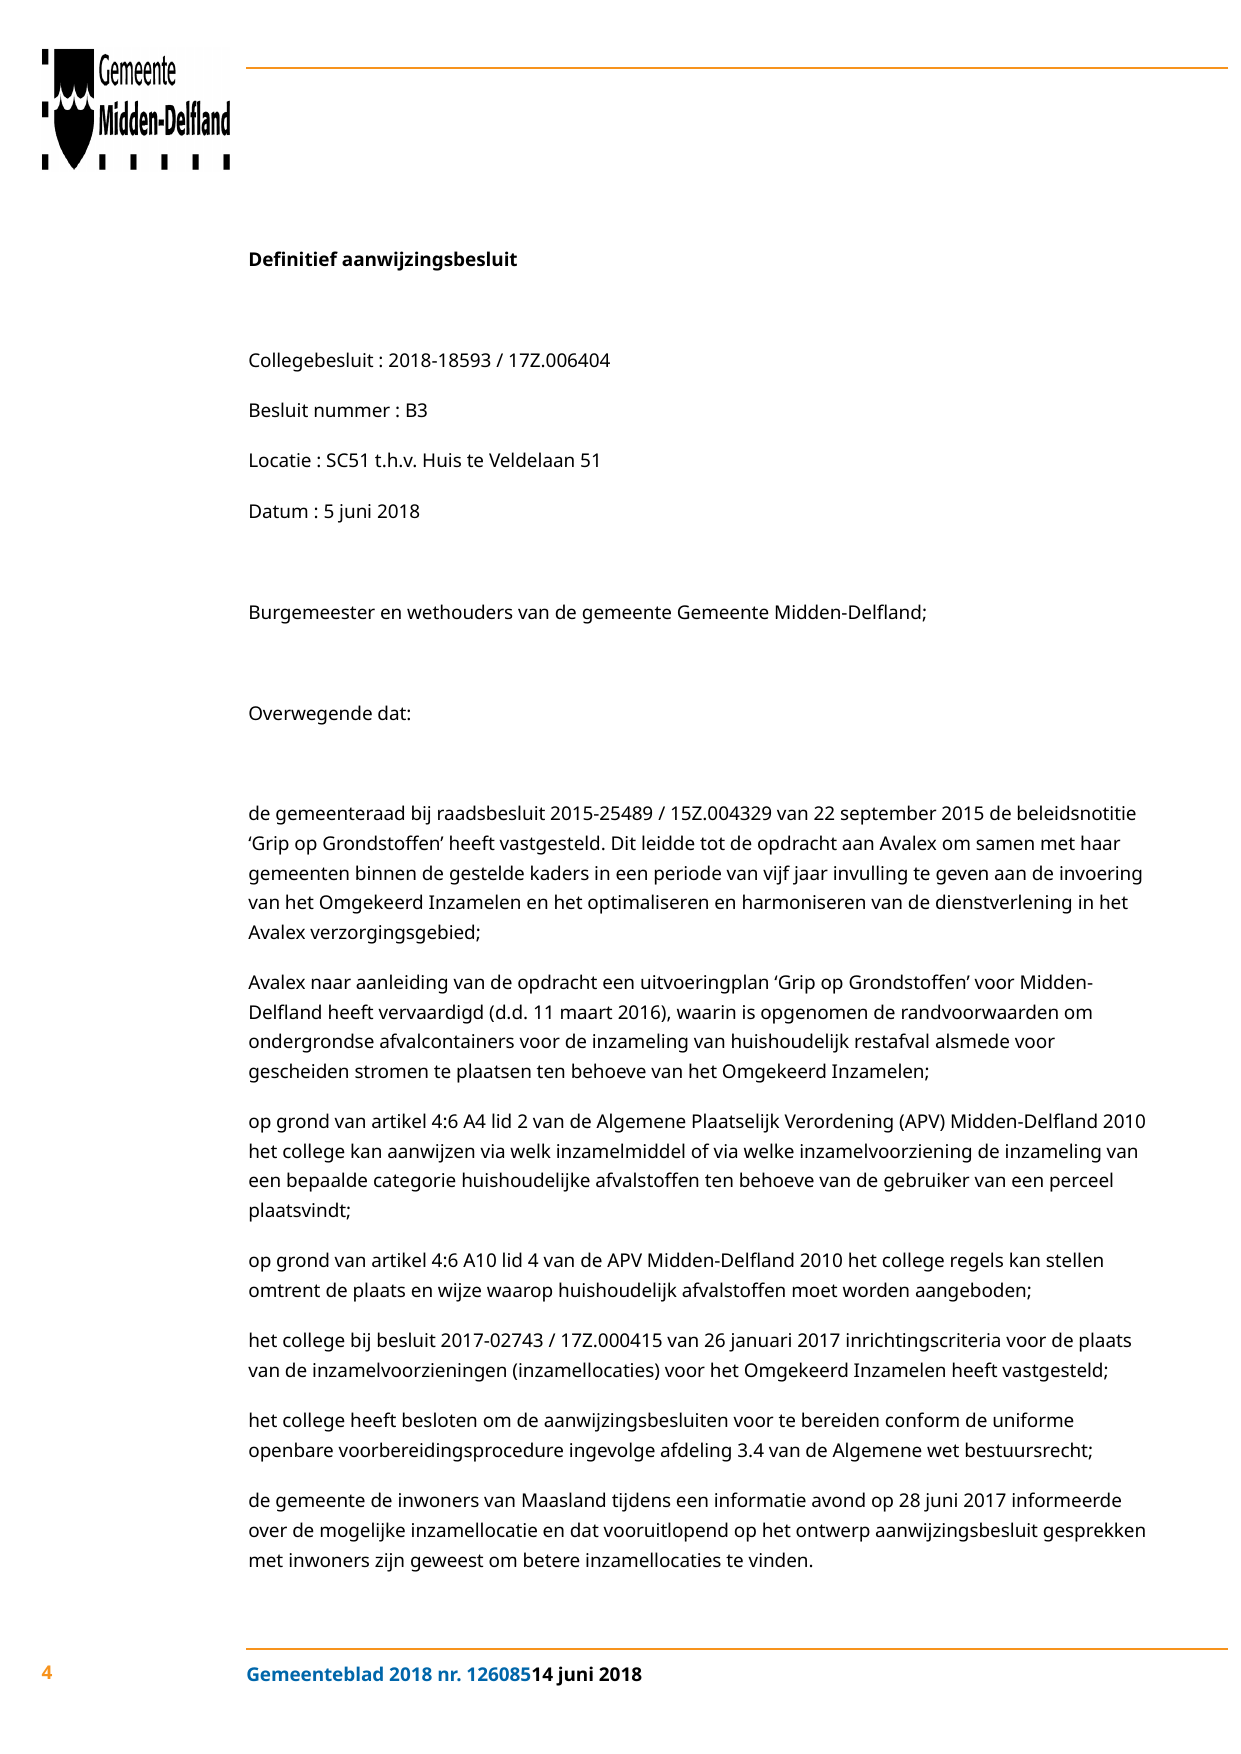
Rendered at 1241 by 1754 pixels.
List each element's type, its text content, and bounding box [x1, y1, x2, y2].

text Datum : 5 juni 2018 [248, 498, 1152, 524]
text Locatie : SC51 t.h.v. Huis te Veldelaan 51 [248, 448, 1152, 473]
text de gemeenteraad bij raadsbesluit 2015-25489 / 15Z.004329 van 22 september 2015 de beleidsnotitie ‘Grip op Grondstoffen’ heeft vastgesteld. Dit leidde tot de opdracht aan Avalex om samen met haar gemeenten binnen de gestelde kaders in een periode van vijf jaar invulling te geven aan de invoering van het Omgekeerd Inzamelen en het optimaliseren en harmoniseren van de dienstverlening in het Avalex verzorgingsgebied; [248, 801, 1152, 945]
text het college bij besluit 2017-02743 / 17Z.000415 van 26 januari 2017 inrichtingscriteria voor de plaats van de inzamelvoorzieningen (inzamellocaties) voor het Omgekeerd Inzamelen heeft vastgesteld; [248, 1328, 1152, 1383]
text op grond van artikel 4:6 A4 lid 2 van de Algemene Plaatselijk Verordening (APV) Midden-Delfland 2010 het college kan aanwijzen via welk inzamelmiddel of via welke inzamelvoorziening de inzameling van een bepaalde categorie huishoudelijke afvalstoffen ten behoeve van de gebruiker van een perceel plaatsvindt; [248, 1108, 1152, 1223]
text Besluit nummer : B3 [248, 397, 1152, 423]
text Overwegende dat: [248, 700, 1152, 726]
text de gemeente de inwoners van Maasland tijdens een informatie avond op 28 juni 2017 informeerde over de mogelijke inzamellocatie en dat vooruitlopend op het ontwerp aanwijzingsbesluit gesprekken met inwoners zijn geweest om betere inzamellocaties te vinden. [248, 1488, 1152, 1573]
picture [41, 47, 231, 172]
text Burgemeester en wethouders van de gemeente Gemeente Midden-Delfland; [248, 599, 1152, 625]
text Collegebesluit : 2018-18593 / 17Z.006404 [248, 347, 1152, 373]
text het college heeft besloten om de aanwijzingsbesluiten voor te bereiden conform de uniforme openbare voorbereidingsprocedure ingevolge afdeling 3.4 van de Algemene wet bestuursrecht; [248, 1408, 1152, 1463]
text Avalex naar aanleiding van de opdracht een uitvoeringplan ‘Grip op Grondstoffen’ voor Midden-Delfland heeft vervaardigd (d.d. 11 maart 2016), waarin is opgenomen de randvoorwaarden om ondergrondse afvalcontainers voor de inzameling van huishoudelijk restafval alsmede voor gescheiden stromen te plaatsen ten behoeve van het Omgekeerd Inzamelen; [248, 969, 1152, 1084]
text op grond van artikel 4:6 A10 lid 4 van de APV Midden-Delfland 2010 het college regels kan stellen omtrent de plaats en wijze waarop huishoudelijk afvalstoffen moet worden aangeboden; [248, 1248, 1152, 1303]
text Definitief aanwijzingsbesluit [248, 246, 1152, 272]
